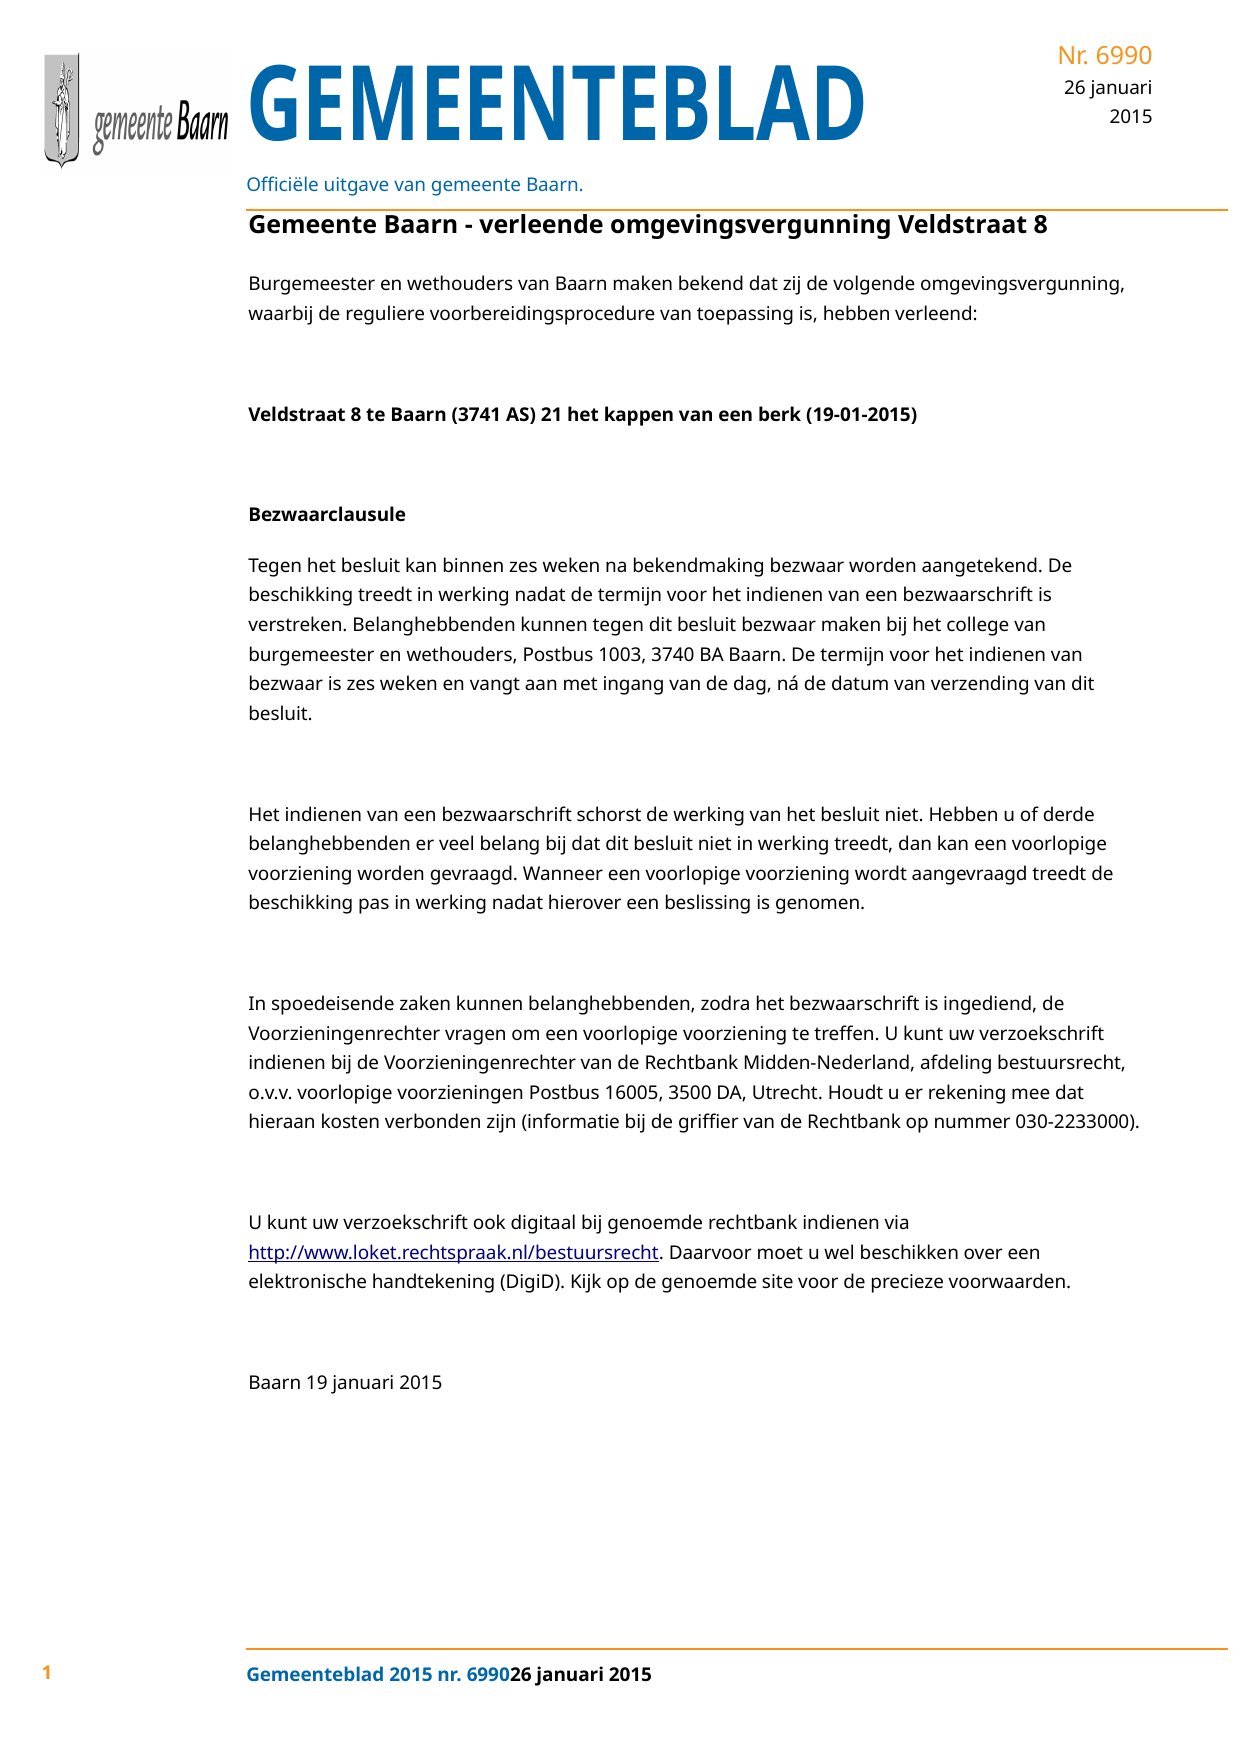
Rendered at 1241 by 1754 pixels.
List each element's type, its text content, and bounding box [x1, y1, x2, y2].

text Het indienen van een bezwaarschrift schorst de werking van het besluit niet. Hebben u of derde belanghebbenden er veel belang bij dat dit besluit niet in werking treedt, dan kan een voorlopige voorziening worden gevraagd. Wanneer een voorlopige voorziening wordt aangevraagd treedt de beschikking pas in werking nadat hierover een beslissing is genomen. [248, 801, 1152, 915]
text In spoedeisende zaken kunnen belanghebbenden, zodra het bezwaarschrift is ingediend, de Voorzieningenrechter vragen om een voorlopige voorziening te treffen. U kunt uw verzoekschrift indienen bij de Voorzieningenrechter van de Rechtbank Midden-Nederland, afdeling bestuursrecht, o.v.v. voorlopige voorzieningen Postbus 16005, 3500 DA, Utrecht. Houdt u er rekening mee dat hieraan kosten verbonden zijn (informatie bij de griffier van de Rechtbank op nummer 030-2233000). [248, 990, 1152, 1134]
text Tegen het besluit kan binnen zes weken na bekendmaking bezwaar worden aangetekend. De beschikking treedt in werking nadat de termijn voor het indienen van een bezwaarschrift is verstreken. Belanghebbenden kunnen tegen dit besluit bezwaar maken bij het college van burgemeester en wethouders, Postbus 1003, 3740 BA Baarn. De termijn voor het indienen van bezwaar is zes weken en vangt aan met ingang van de dag, ná de datum van verzending van dit besluit. [248, 552, 1152, 726]
text Gemeente Baarn - verleende omgevingsvergunning Veldstraat 8 [248, 211, 1152, 241]
text U kunt uw verzoekschrift ook digitaal bij genoemde rechtbank indienen via http://www.loket.rechtspraak.nl/bestuursrecht. Daarvoor moet u wel beschikken over een elektronische handtekening (DigiD). Kijk op de genoemde site voor de precieze voorwaarden. [248, 1209, 1152, 1294]
text Baarn 19 januari 2015 [248, 1369, 1152, 1395]
text Burgemeester en wethouders van Baarn maken bekend dat zij de volgende omgevingsvergunning, waarbij de reguliere voorbereidingsprocedure van toepassing is, hebben verleend: [248, 270, 1152, 326]
text Bezwaarclausule [248, 502, 1152, 527]
text Veldstraat 8 te Baarn (3741 AS) 21 het kappen van een berk (19-01-2015) [248, 401, 1152, 426]
picture [41, 47, 231, 172]
